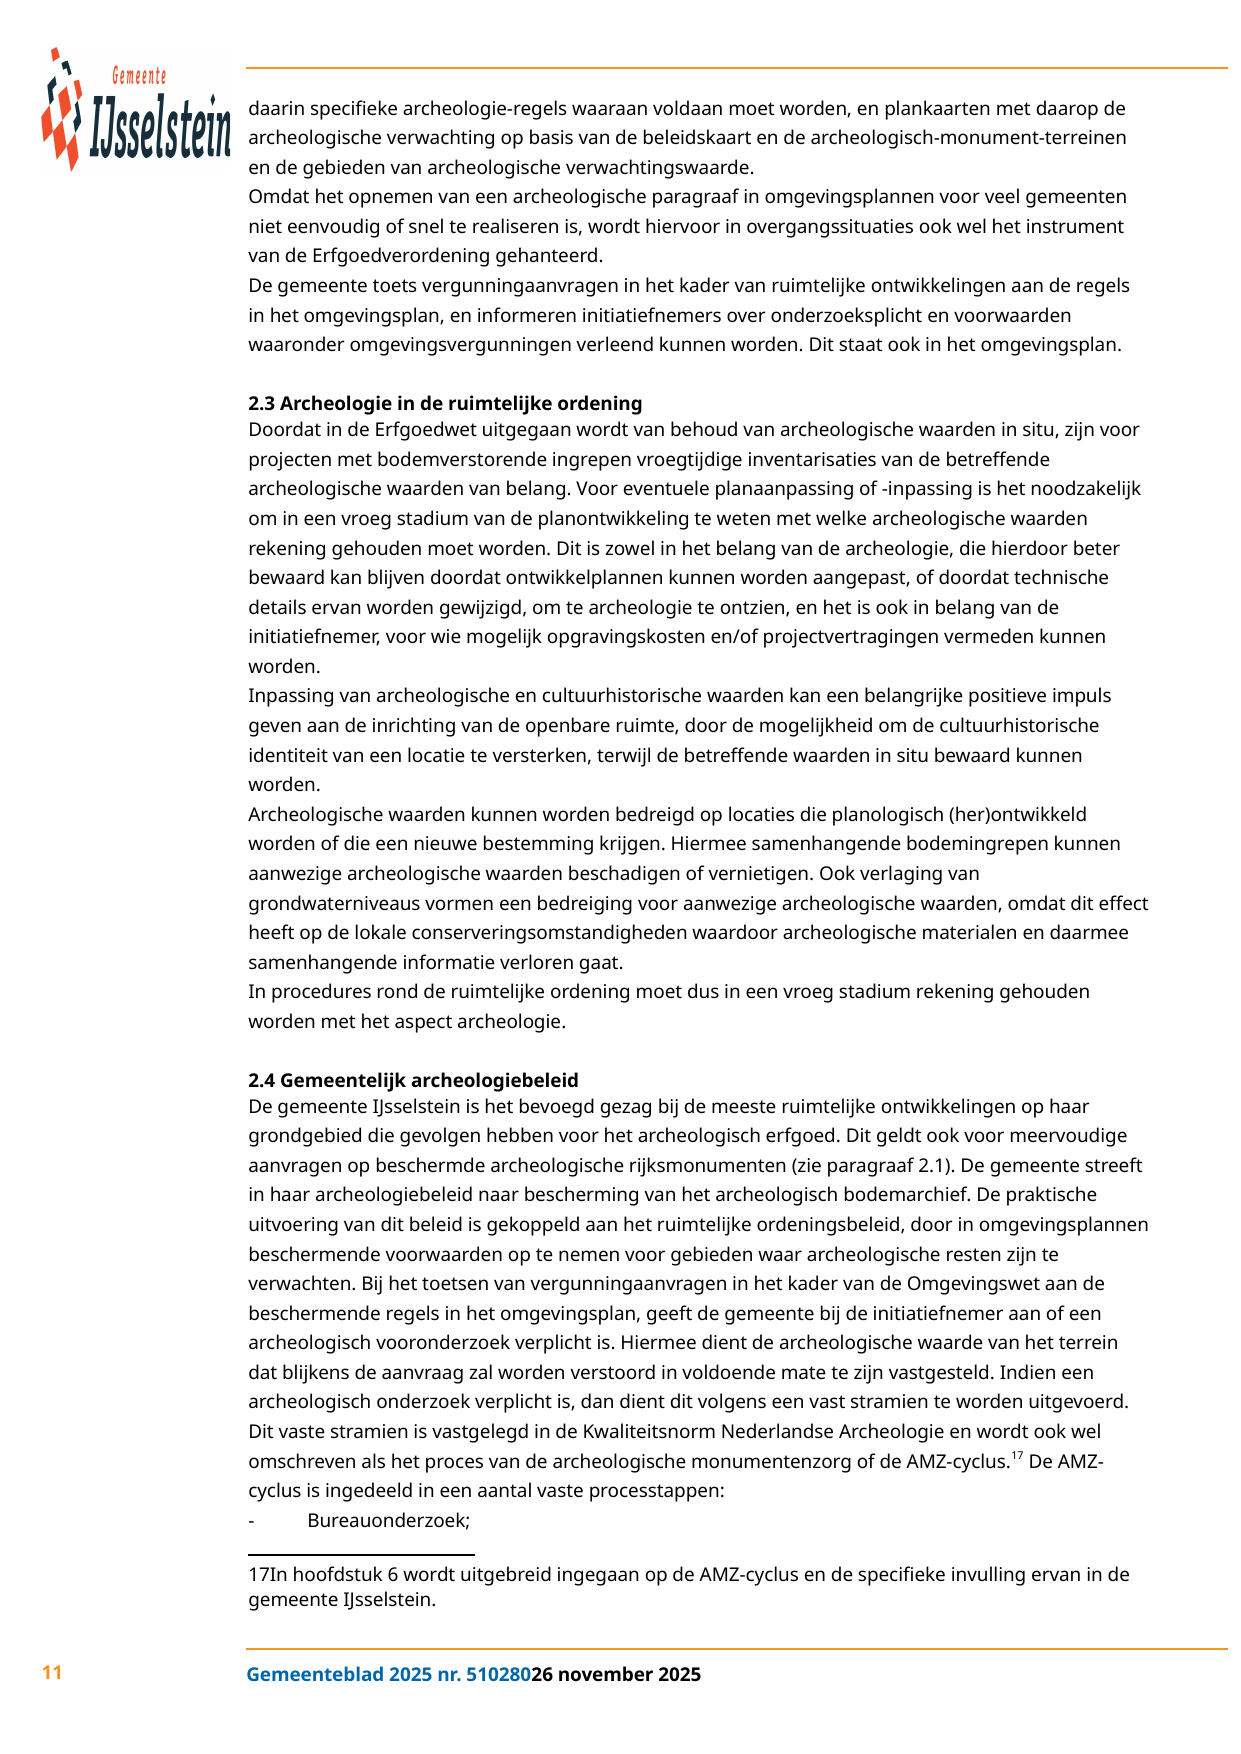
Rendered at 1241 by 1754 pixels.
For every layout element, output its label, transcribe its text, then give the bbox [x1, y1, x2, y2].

picture [41, 47, 231, 172]
text daarin specifieke archeologie-regels waaraan voldaan moet worden, en plankaarten met daarop de archeologische verwachting op basis van de beleidskaart en de archeologisch-monument-terreinen en de gebieden van archeologische verwachtingswaarde. [248, 95, 1152, 180]
text Doordat in de Erfgoedwet uitgegaan wordt van behoud van archeologische waarden in situ, zijn voor projecten met bodemverstorende ingrepen vroegtijdige inventarisaties van de betreffende archeologische waarden van belang. Voor eventuele planaanpassing of -inpassing is het noodzakelijk om in een vroeg stadium van de planontwikkeling te weten met welke archeologische waarden rekening gehouden moet worden. Dit is zowel in het belang van de archeologie, die hierdoor beter bewaard kan blijven doordat ontwikkelplannen kunnen worden aangepast, of doordat technische details ervan worden gewijzigd, om te archeologie te ontzien, en het is ook in belang van de initiatiefnemer, voor wie mogelijk opgravingskosten en/of projectvertragingen vermeden kunnen worden. [248, 416, 1152, 679]
text Omdat het opnemen van een archeologische paragraaf in omgevingsplannen voor veel gemeenten niet eenvoudig of snel te realiseren is, wordt hiervoor in overgangssituaties ook wel het instrument van de Erfgoedverordening gehanteerd. [248, 183, 1152, 268]
text In hoofdstuk 6 wordt uitgebreid ingegaan op de AMZ-cyclus en de specifieke invulling ervan in de gemeente IJsselstein. [248, 1561, 1152, 1612]
list Bureauonderzoek; [248, 1507, 1152, 1533]
text Archeologische waarden kunnen worden bedreigd op locaties die planologisch (her)ontwikkeld worden of die een nieuwe bestemming krijgen. Hiermee samenhangende bodemingrepen kunnen aanwezige archeologische waarden beschadigen of vernietigen. Ook verlaging van grondwaterniveaus vormen een bedreiging voor aanwezige archeologische waarden, omdat dit effect heeft op de lokale conserveringsomstandigheden waardoor archeologische materialen en daarmee samenhangende informatie verloren gaat. [248, 801, 1152, 974]
text 2.4 Gemeentelijk archeologiebeleid [248, 1067, 1152, 1093]
text In procedures rond de ruimtelijke ordening moet dus in een vroeg stadium rekening gehouden worden met het aspect archeologie. [248, 978, 1152, 1034]
text 2.3 Archeologie in de ruimtelijke ordening [248, 391, 1152, 416]
text Inpassing van archeologische en cultuurhistorische waarden kan een belangrijke positieve impuls geven aan de inrichting van de openbare ruimte, door de mogelijkheid om de cultuurhistorische identiteit van een locatie te versterken, terwijl de betreffende waarden in situ bewaard kunnen worden. [248, 683, 1152, 797]
text De gemeente toets vergunningaanvragen in het kader van ruimtelijke ontwikkelingen aan de regels in het omgevingsplan, en informeren initiatiefnemers over onderzoeksplicht en voorwaarden waaronder omgevingsvergunningen verleend kunnen worden. Dit staat ook in het omgevingsplan. [248, 272, 1152, 357]
text De gemeente IJsselstein is het bevoegd gezag bij de meeste ruimtelijke ontwikkelingen op haar grondgebied die gevolgen hebben voor het archeologisch erfgoed. Dit geldt ook voor meervoudige aanvragen op beschermde archeologische rijksmonumenten (zie paragraaf 2.1). De gemeente streeft in haar archeologiebeleid naar bescherming van het archeologisch bodemarchief. De praktische uitvoering van dit beleid is gekoppeld aan het ruimtelijke ordeningsbeleid, door in omgevingsplannen beschermende voorwaarden op te nemen voor gebieden waar archeologische resten zijn te verwachten. Bij het toetsen van vergunningaanvragen in het kader van de Omgevingswet aan de beschermende regels in het omgevingsplan, geeft de gemeente bij de initiatiefnemer aan of een archeologisch vooronderzoek verplicht is. Hiermee dient de archeologische waarde van het terrein dat blijkens de aanvraag zal worden verstoord in voldoende mate te zijn vastgesteld. Indien een archeologisch onderzoek verplicht is, dan dient dit volgens een vast stramien te worden uitgevoerd. Dit vaste stramien is vastgelegd in de Kwaliteitsnorm Nederlandse Archeologie en wordt ook wel omschreven als het proces van de archeologische monumentenzorg of de AMZ-cyclus. De AMZ-cyclus is ingedeeld in een aantal vaste processtappen: [248, 1093, 1152, 1503]
